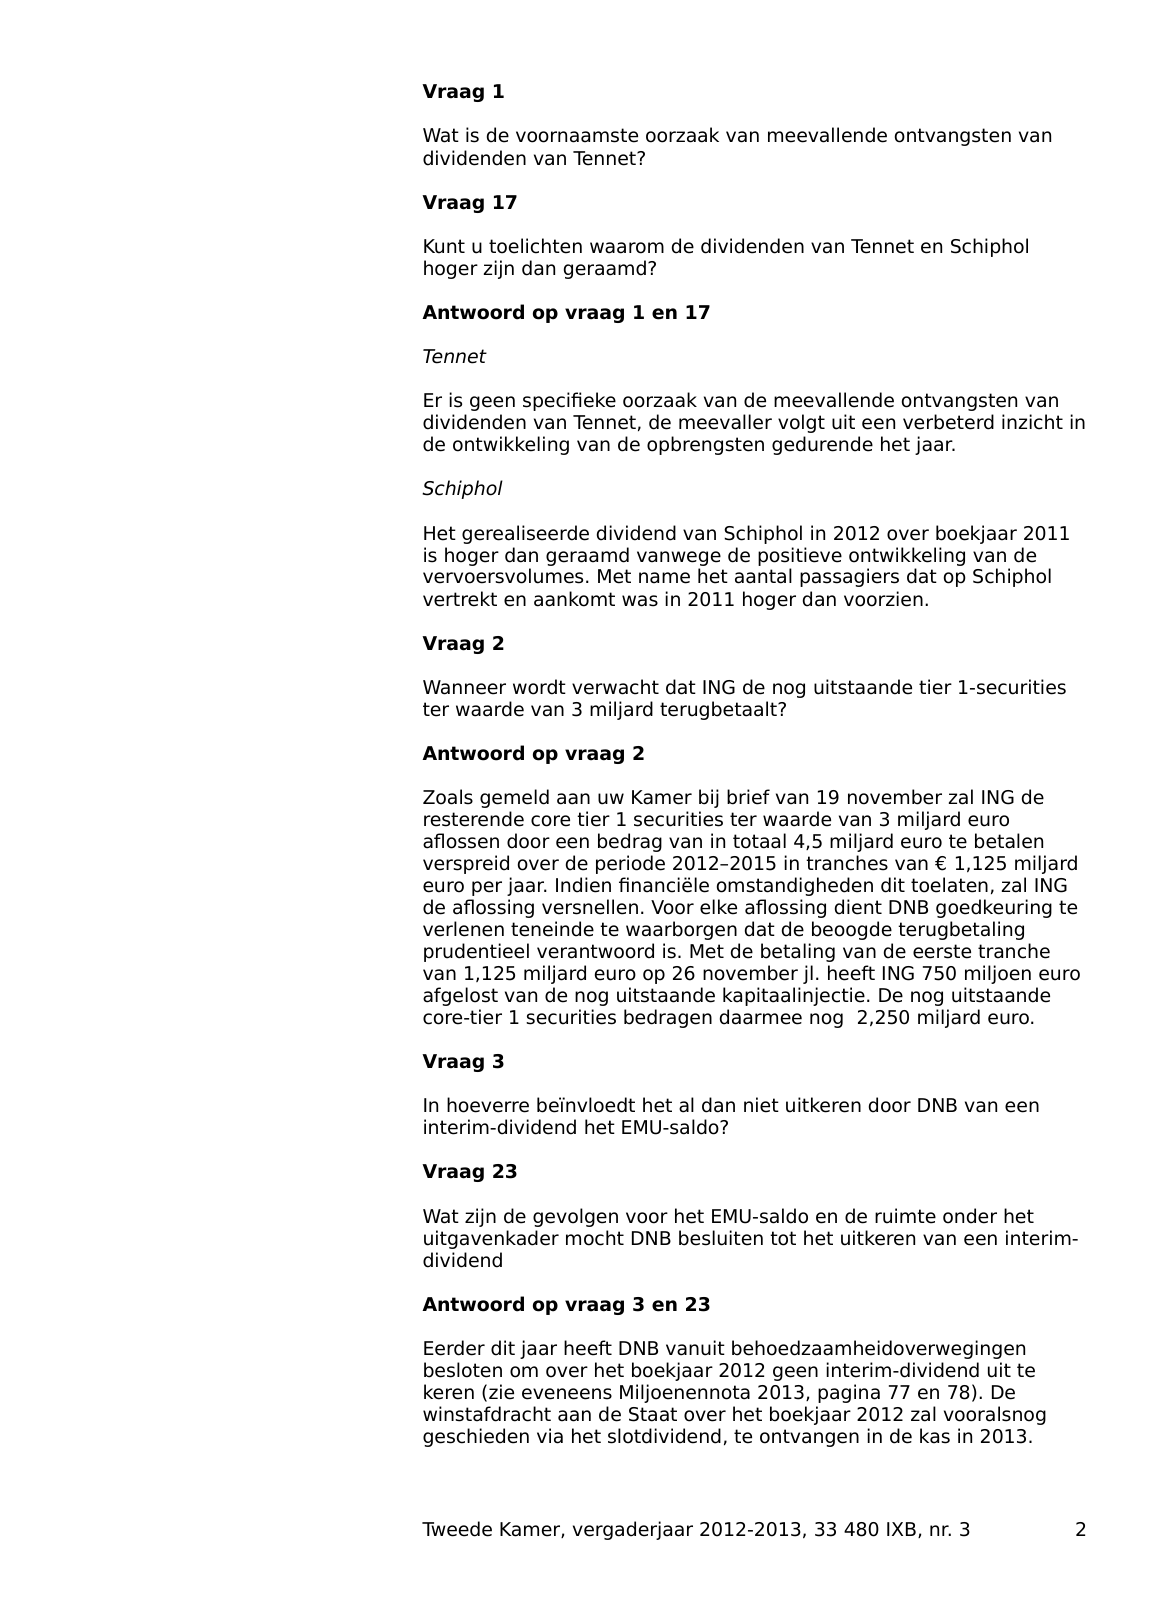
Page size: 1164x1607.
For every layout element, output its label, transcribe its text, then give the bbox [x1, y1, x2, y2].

text Wanneer wordt verwacht dat ING de nog uitstaande tier 1-securities ter waarde van 3 miljard terugbetaalt? [422, 677, 1087, 721]
subtitle Antwoord op vraag 2 [422, 743, 1087, 765]
subtitle Antwoord op vraag 1 en 17 [422, 302, 1087, 324]
text Eerder dit jaar heeft DNB vanuit behoedzaamheidoverwegingen besloten om over het boekjaar 2012 geen interim-dividend uit te keren (zie eveneens Miljoenennota 2013, pagina 77 en 78). De winstafdracht aan de Staat over het boekjaar 2012 zal vooralsnog geschieden via het slotdividend, te ontvangen in de kas in 2013. [422, 1338, 1087, 1448]
subtitle Vraag 3 [422, 1051, 1087, 1073]
subtitle Vraag 1 [422, 81, 1087, 103]
subtitle Tennet [422, 346, 1087, 368]
text Het gerealiseerde dividend van Schiphol in 2012 over boekjaar 2011 is hoger dan geraamd vanwege de positieve ontwikkeling van de vervoersvolumes. Met name het aantal passagiers dat op Schiphol vertrekt en aankomt was in 2011 hoger dan voorzien. [422, 522, 1087, 610]
subtitle Schiphol [422, 478, 1087, 500]
text Er is geen specifieke oorzaak van de meevallende ontvangsten van dividenden van Tennet, de meevaller volgt uit een verbeterd inzicht in de ontwikkeling van de opbrengsten gedurende het jaar. [422, 390, 1087, 456]
text Zoals gemeld aan uw Kamer bij brief van 19 november zal ING de resterende core tier 1 securities ter waarde van 3 miljard euro aflossen door een bedrag van in totaal 4,5 miljard euro te betalen verspreid over de periode 2012–2015 in tranches van € 1,125 miljard euro per jaar. Indien financiële omstandigheden dit toelaten, zal ING de aflossing versnellen. Voor elke aflossing dient DNB goedkeuring te verlenen teneinde te waarborgen dat de beoogde terugbetaling prudentieel verantwoord is. Met de betaling van de eerste tranche van 1,125 miljard euro op 26 november jl. heeft ING 750 miljoen euro afgelost van de nog uitstaande kapitaalinjectie. De nog uitstaande core-tier 1 securities bedragen daarmee nog 2,250 miljard euro. [422, 787, 1087, 1029]
text Kunt u toelichten waarom de dividenden van Tennet en Schiphol hoger zijn dan geraamd? [422, 236, 1087, 280]
text Wat zijn de gevolgen voor het EMU-saldo en de ruimte onder het uitgavenkader mocht DNB besluiten tot het uitkeren van een interim-dividend [422, 1206, 1087, 1271]
subtitle Vraag 2 [422, 633, 1087, 654]
text In hoeverre beïnvloedt het al dan niet uitkeren door DNB van een interim-dividend het EMU-saldo? [422, 1095, 1087, 1139]
subtitle Vraag 17 [422, 192, 1087, 213]
subtitle Vraag 23 [422, 1161, 1087, 1183]
text Wat is de voornaamste oorzaak van meevallende ontvangsten van dividenden van Tennet? [422, 125, 1087, 169]
subtitle Antwoord op vraag 3 en 23 [422, 1294, 1087, 1316]
